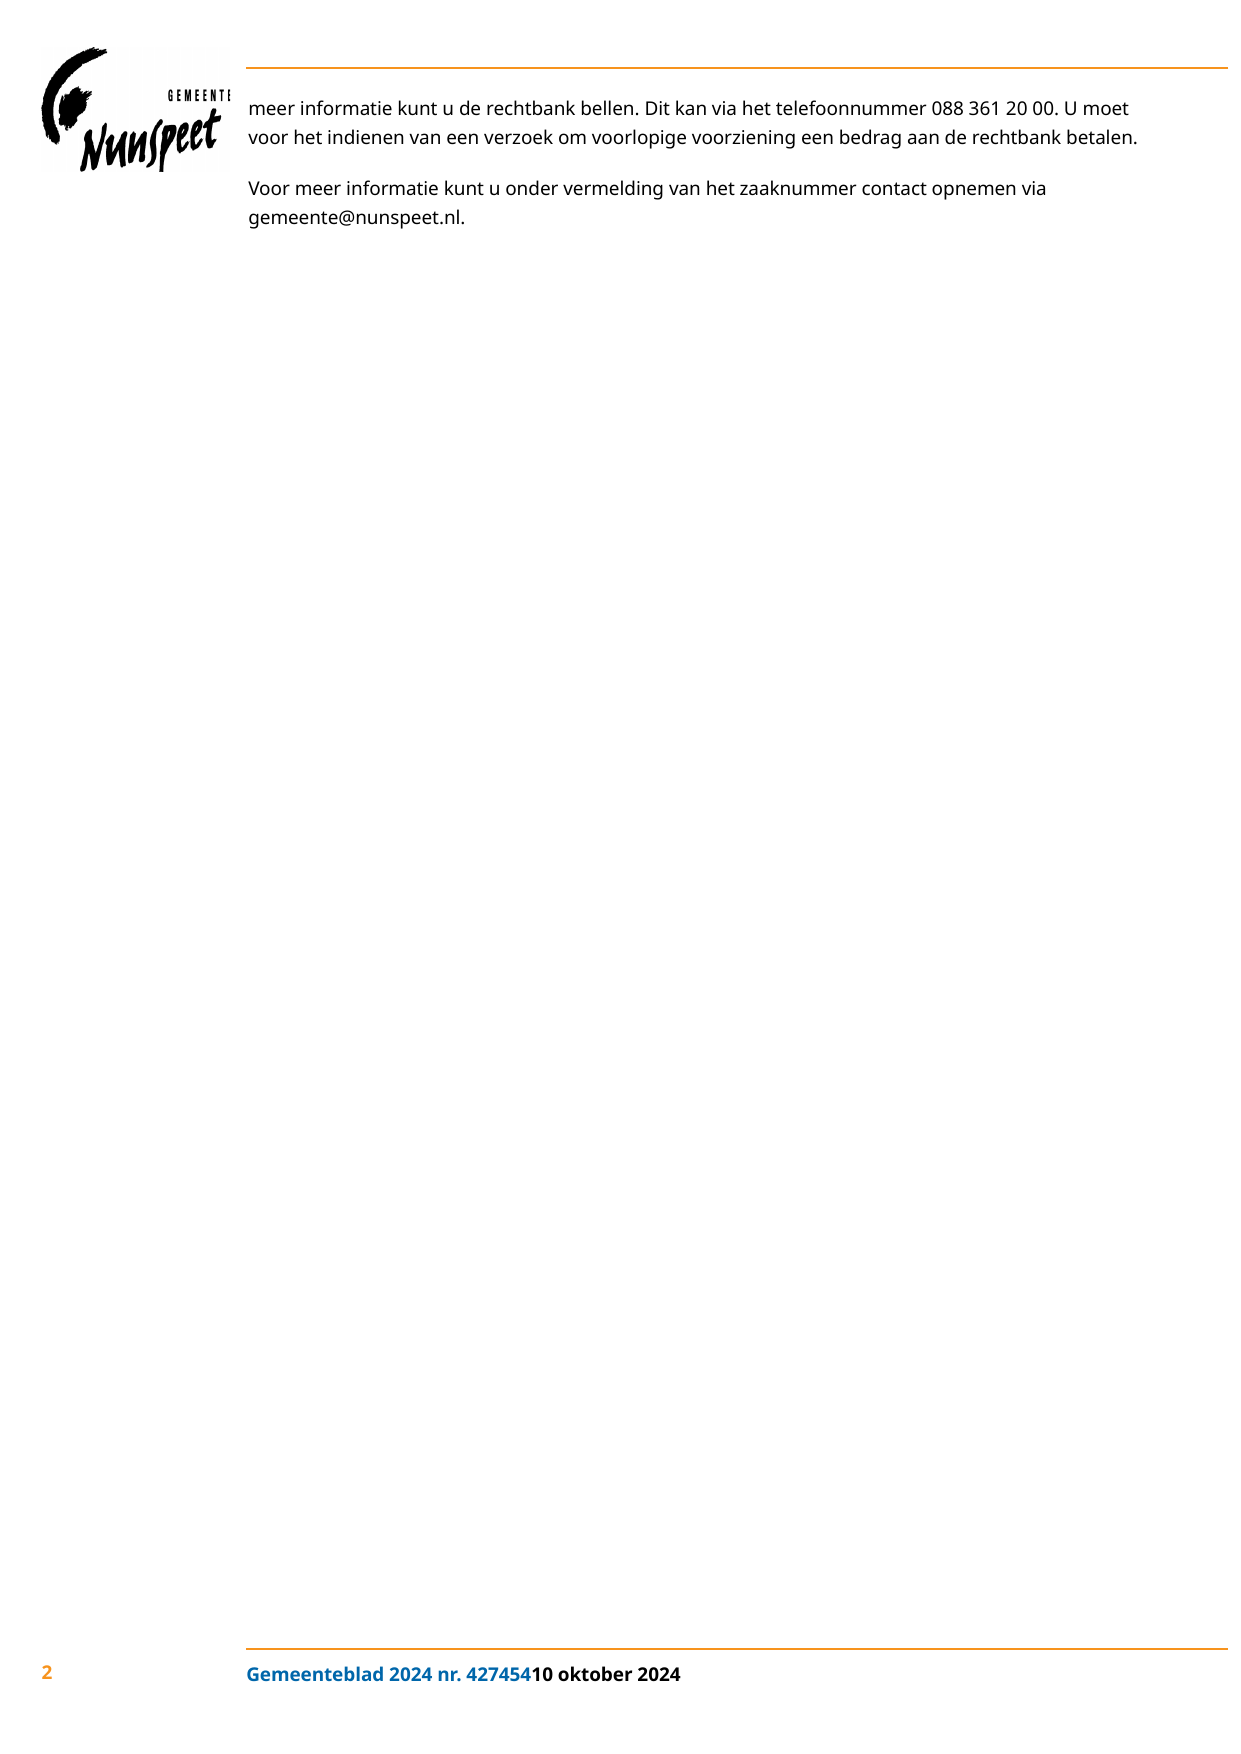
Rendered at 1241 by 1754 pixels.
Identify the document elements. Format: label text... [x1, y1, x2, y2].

text Voor meer informatie kunt u onder vermelding van het zaaknummer contact opnemen via gemeente@nunspeet.nl. [248, 175, 1152, 230]
text meer informatie kunt u de rechtbank bellen. Dit kan via het telefoonnummer 088 361 20 00. U moet voor het indienen van een verzoek om voorlopige voorziening een bedrag aan de rechtbank betalen. [248, 95, 1152, 150]
picture [41, 47, 231, 172]
